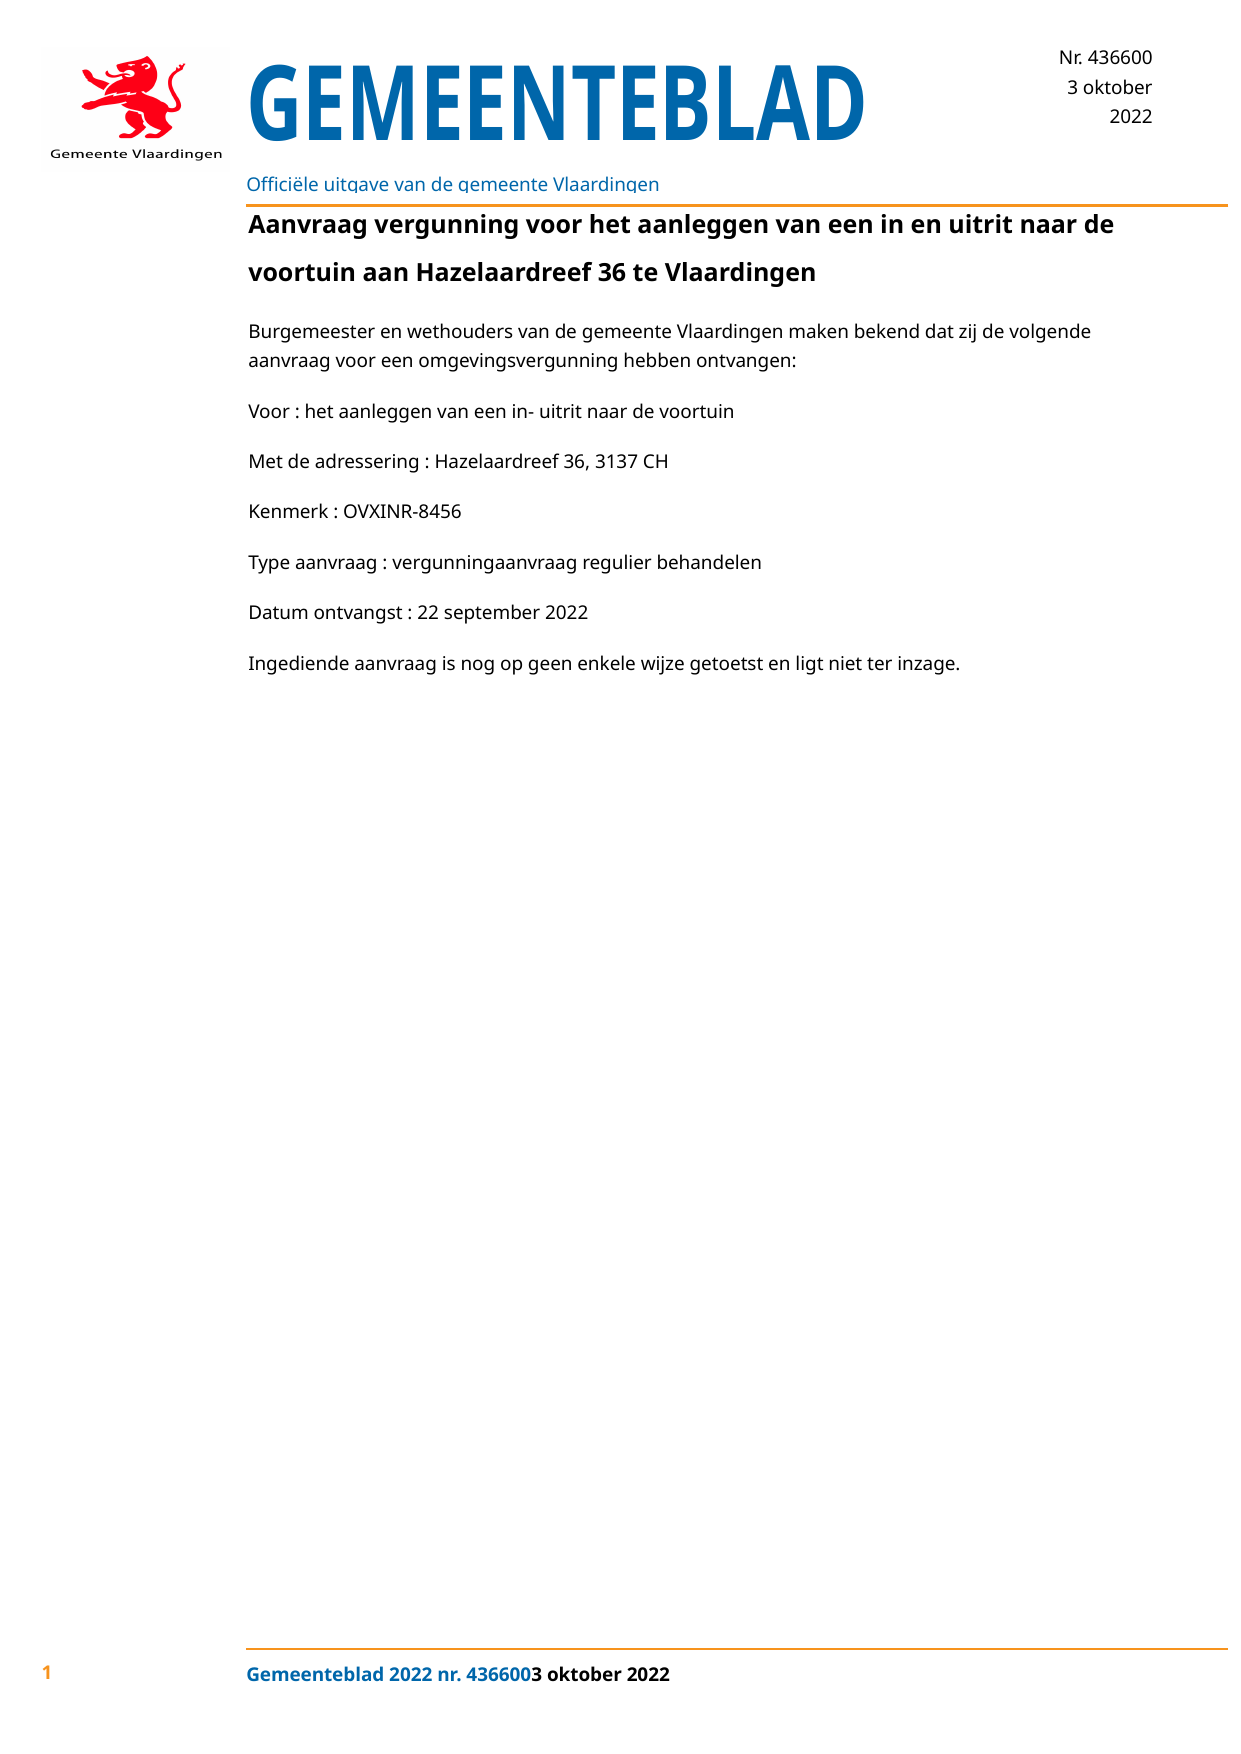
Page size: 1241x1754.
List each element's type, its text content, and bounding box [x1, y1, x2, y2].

text Datum ontvangst : 22 september 2022 [248, 599, 1152, 625]
text Kenmerk : OVXINR-8456 [248, 499, 1152, 524]
text Type aanvraag : vergunningaanvraag regulier behandelen [248, 549, 1152, 575]
text Aanvraag vergunning voor het aanleggen van een in en uitrit naar de voortuin aan Hazelaardreef 36 te Vlaardingen [248, 207, 1152, 288]
text Ingediende aanvraag is nog op geen enkele wijze getoetst en ligt niet ter inzage. [248, 650, 1152, 676]
text Burgemeester en wethouders van de gemeente Vlaardingen maken bekend dat zij de volgende aanvraag voor een omgevingsvergunning hebben ontvangen: [248, 318, 1152, 373]
text Met de adressering : Hazelaardreef 36, 3137 CH [248, 448, 1152, 474]
picture [41, 47, 231, 172]
text Voor : het aanleggen van een in- uitrit naar de voortuin [248, 398, 1152, 424]
